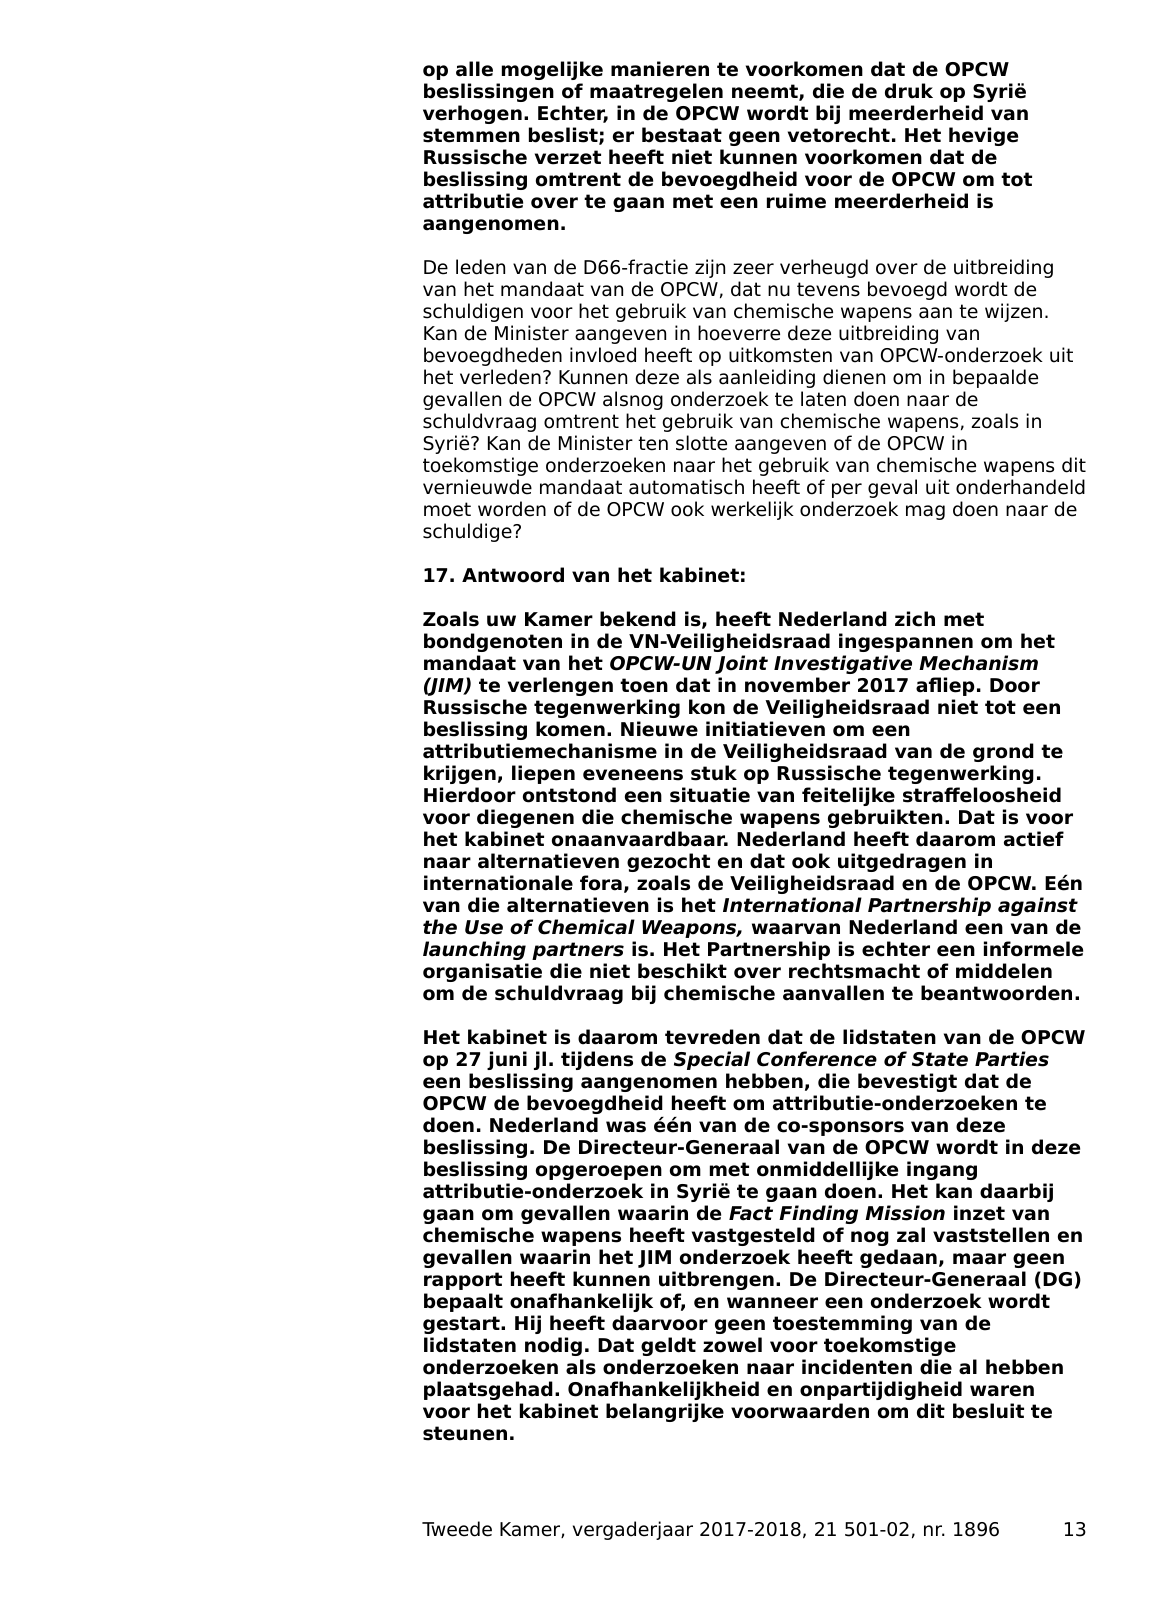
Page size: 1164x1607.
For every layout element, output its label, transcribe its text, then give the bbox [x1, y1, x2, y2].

text Zoals uw Kamer bekend is, heeft Nederland zich met bondgenoten in de VN-Veiligheidsraad ingespannen om het mandaat van het OPCW-UN Joint Investigative Mechanism (JIM) te verlengen toen dat in november 2017 afliep. Door Russische tegenwerking kon de Veiligheidsraad niet tot een beslissing komen. Nieuwe initiatieven om een attributiemechanisme in de Veiligheidsraad van de grond te krijgen, liepen eveneens stuk op Russische tegenwerking. Hierdoor ontstond een situatie van feitelijke straffeloosheid voor diegenen die chemische wapens gebruikten. Dat is voor het kabinet onaanvaardbaar. Nederland heeft daarom actief naar alternatieven gezocht en dat ook uitgedragen in internationale fora, zoals de Veiligheidsraad en de OPCW. Eén van die alternatieven is het International Partnership against the Use of Chemical Weapons, waarvan Nederland een van de launching partners is. Het Partnership is echter een informele organisatie die niet beschikt over rechtsmacht of middelen om de schuldvraag bij chemische aanvallen te beantwoorden. [422, 609, 1087, 1005]
text De leden van de D66-fractie zijn zeer verheugd over de uitbreiding van het mandaat van de OPCW, dat nu tevens bevoegd wordt de schuldigen voor het gebruik van chemische wapens aan te wijzen. Kan de Minister aangeven in hoeverre deze uitbreiding van bevoegdheden invloed heeft op uitkomsten van OPCW-onderzoek uit het verleden? Kunnen deze als aanleiding dienen om in bepaalde gevallen de OPCW alsnog onderzoek te laten doen naar de schuldvraag omtrent het gebruik van chemische wapens, zoals in Syrië? Kan de Minister ten slotte aangeven of de OPCW in toekomstige onderzoeken naar het gebruik van chemische wapens dit vernieuwde mandaat automatisch heeft of per geval uit onderhandeld moet worden of de OPCW ook werkelijk onderzoek mag doen naar de schuldige? [422, 257, 1087, 543]
text 17. Antwoord van het kabinet: [422, 565, 1087, 587]
text Het kabinet is daarom tevreden dat de lidstaten van de OPCW op 27 juni jl. tijdens de Special Conference of State Parties een beslissing aangenomen hebben, die bevestigt dat de OPCW de bevoegdheid heeft om attributie-onderzoeken te doen. Nederland was één van de co-sponsors van deze beslissing. De Directeur-Generaal van de OPCW wordt in deze beslissing opgeroepen om met onmiddellijke ingang attributie-onderzoek in Syrië te gaan doen. Het kan daarbij gaan om gevallen waarin de Fact Finding Mission inzet van chemische wapens heeft vastgesteld of nog zal vaststellen en gevallen waarin het JIM onderzoek heeft gedaan, maar geen rapport heeft kunnen uitbrengen. De Directeur-Generaal (DG) bepaalt onafhankelijk of, en wanneer een onderzoek wordt gestart. Hij heeft daarvoor geen toestemming van de lidstaten nodig. Dat geldt zowel voor toekomstige onderzoeken als onderzoeken naar incidenten die al hebben plaatsgehad. Onafhankelijkheid en onpartijdigheid waren voor het kabinet belangrijke voorwaarden om dit besluit te steunen. [422, 1027, 1087, 1444]
text op alle mogelijke manieren te voorkomen dat de OPCW beslissingen of maatregelen neemt, die de druk op Syrië verhogen. Echter, in de OPCW wordt bij meerderheid van stemmen beslist; er bestaat geen vetorecht. Het hevige Russische verzet heeft niet kunnen voorkomen dat de beslissing omtrent de bevoegdheid voor de OPCW om tot attributie over te gaan met een ruime meerderheid is aangenomen. [422, 59, 1087, 235]
